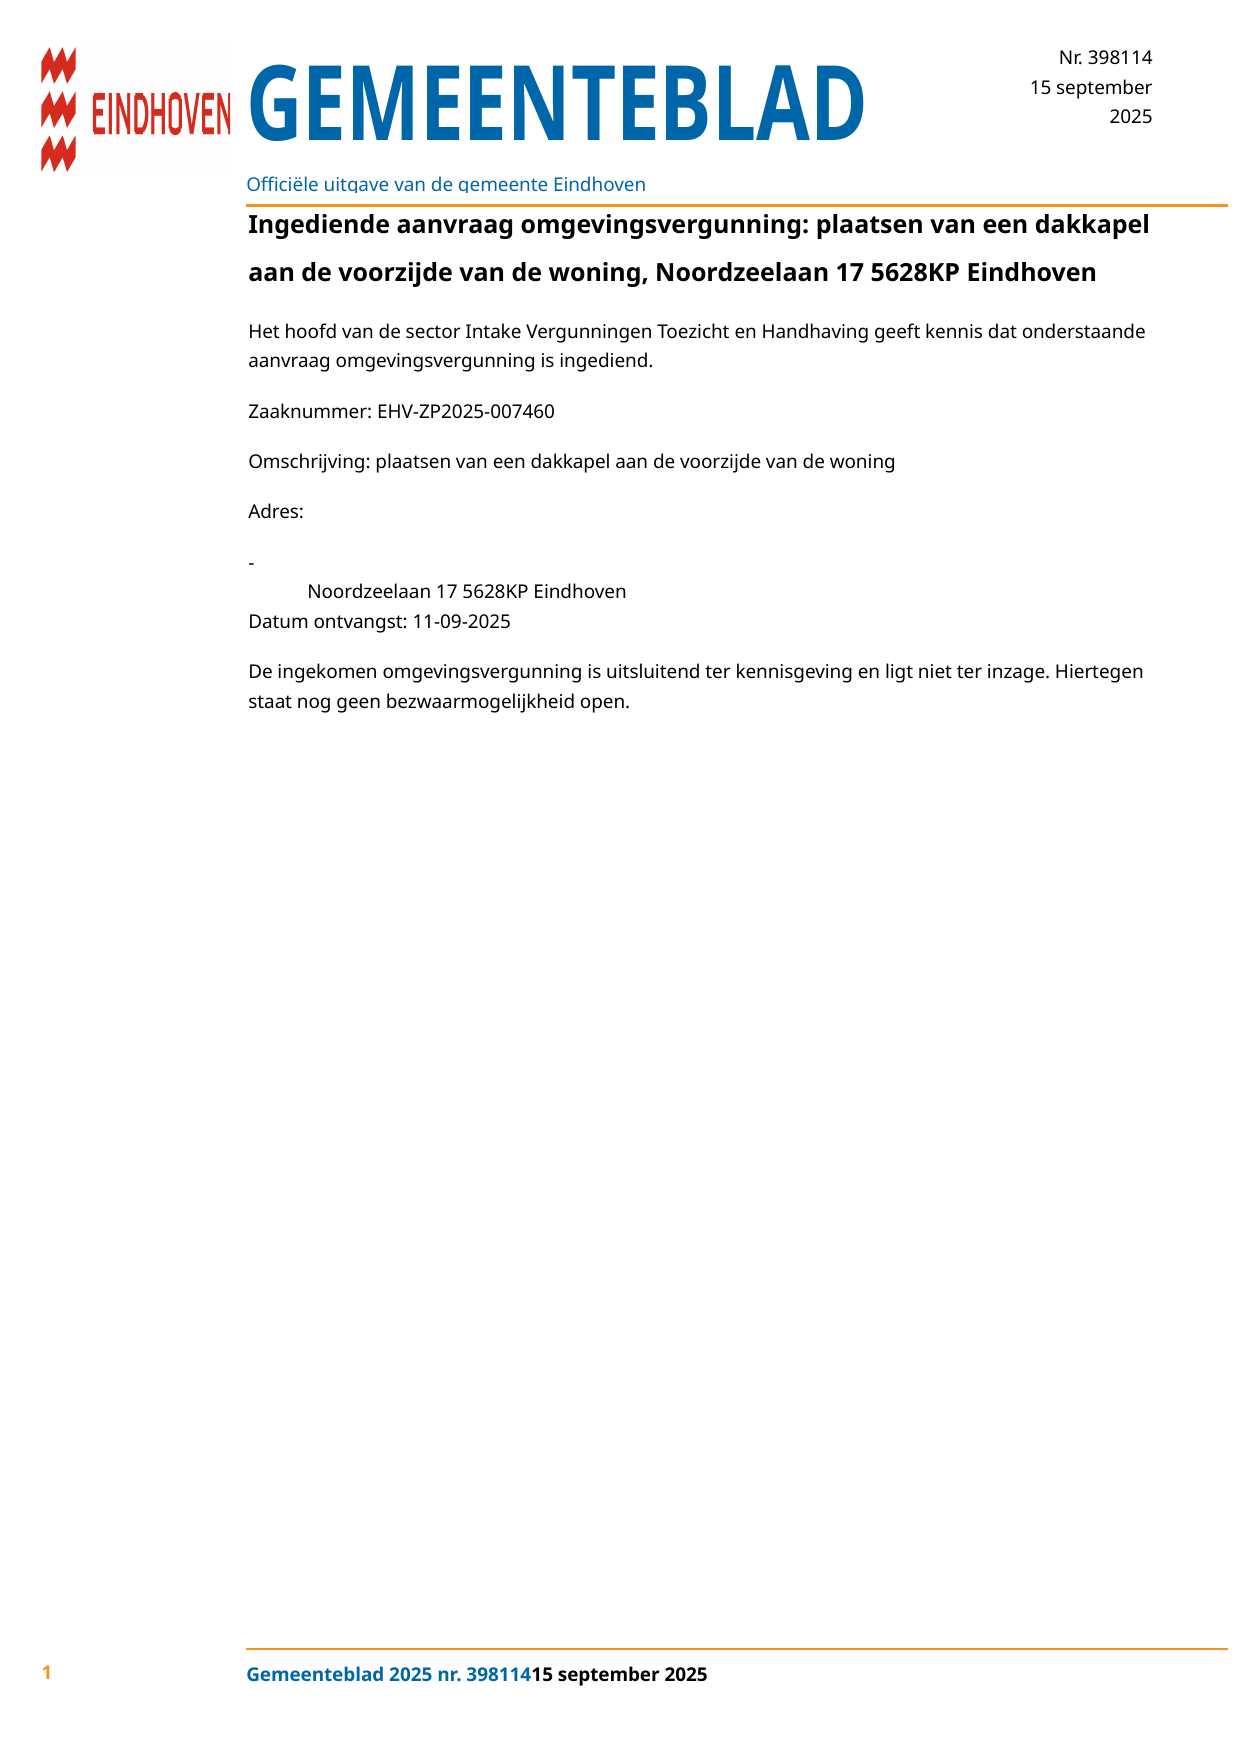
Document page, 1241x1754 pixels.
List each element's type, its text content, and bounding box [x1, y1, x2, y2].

text Omschrijving: plaatsen van een dakkapel aan de voorzijde van de woning [248, 448, 1152, 474]
list Noordzeelaan 17 5628KP Eindhoven [248, 579, 1152, 604]
text De ingekomen omgevingsvergunning is uitsluitend ter kennisgeving en ligt niet ter inzage. Hiertegen staat nog geen bezwaarmogelijkheid open. [248, 659, 1152, 714]
text Datum ontvangst: 11-09-2025 [248, 608, 1152, 634]
text Adres: [248, 499, 1152, 524]
text Het hoofd van de sector Intake Vergunningen Toezicht en Handhaving geeft kennis dat onderstaande aanvraag omgevingsvergunning is ingediend. [248, 318, 1152, 373]
picture [41, 47, 231, 172]
text Zaaknummer: EHV-ZP2025-007460 [248, 398, 1152, 424]
text Ingediende aanvraag omgevingsvergunning: plaatsen van een dakkapel aan de voorzijde van de woning, Noordzeelaan 17 5628KP Eindhoven [248, 207, 1152, 288]
